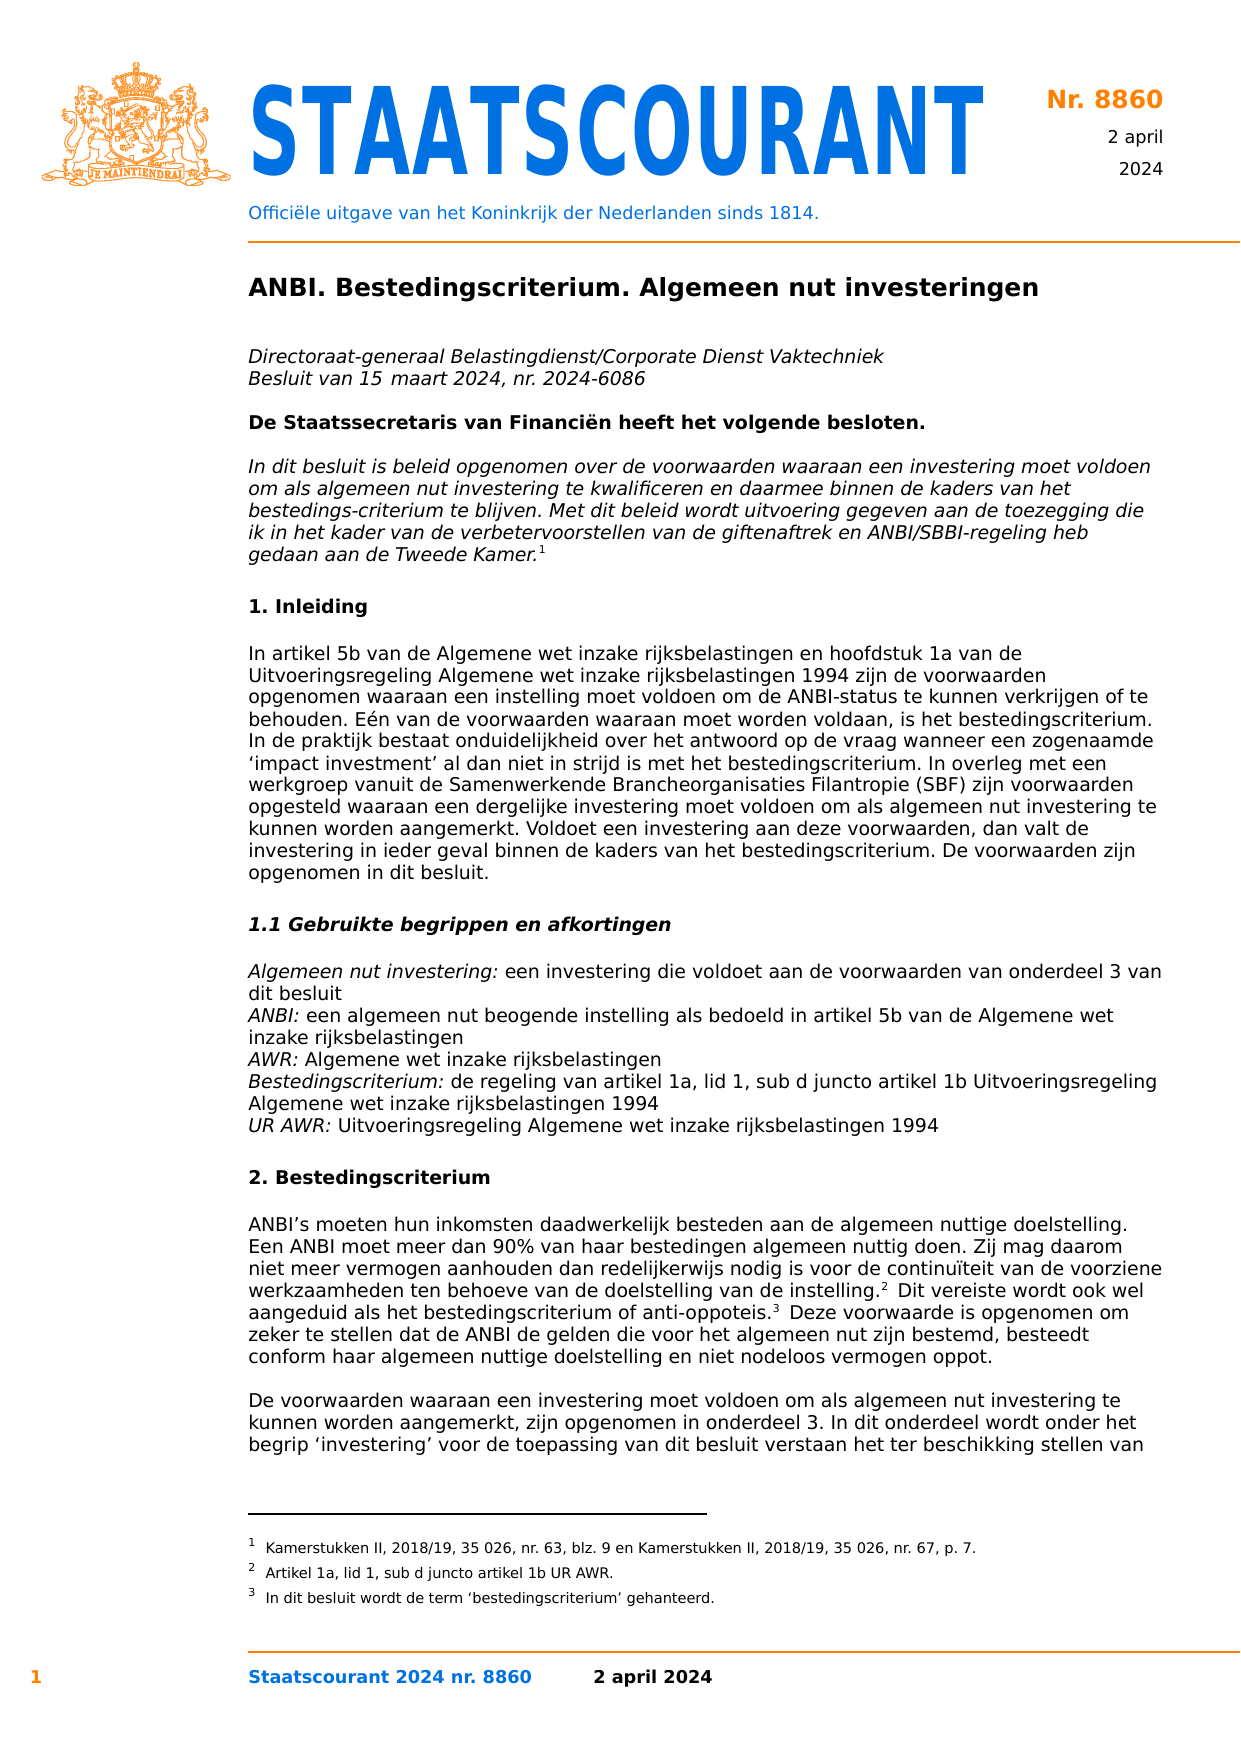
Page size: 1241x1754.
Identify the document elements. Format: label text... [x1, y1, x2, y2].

table_header [25, 62, 248, 241]
text AWR: Algemene wet inzake rijksbelastingen [248, 1049, 1163, 1071]
text In dit besluit is beleid opgenomen over de voorwaarden waaraan een investering moet voldoen om als algemeen nut investering te kwalificeren en daarmee binnen de kaders van het bestedings-criterium te blijven. Met dit beleid wordt uitvoering gegeven aan de toezegging die ik in het kader van de verbetervoorstellen van de giftenaftrek en ANBI/SBBI-regeling heb gedaan aan de Tweede Kamer. [248, 456, 1163, 566]
text ANBI: een algemeen nut beogende instelling als bedoeld in artikel 5b van de Algemene wet inzake rijksbelastingen [248, 1005, 1163, 1049]
table_cell 2024 [998, 153, 1240, 203]
table_header Nr. 8860 [998, 62, 1240, 121]
picture [41, 62, 231, 186]
text Algemeen nut investering: een investering die voldoet aan de voorwaarden van onderdeel 3 van dit besluit [248, 961, 1163, 1005]
text Bestedingscriterium: de regeling van artikel 1a, lid 1, sub d juncto artikel 1b Uitvoeringsregeling Algemene wet inzake rijksbelastingen 1994 [248, 1071, 1163, 1115]
text Artikel 1a, lid 1, sub d juncto artikel 1b UR AWR. [248, 1561, 1163, 1583]
text In dit besluit wordt de term ‘bestedingscriterium’ gehanteerd. [248, 1586, 1163, 1608]
subtitle 1. Inleiding [248, 596, 1163, 617]
text Directoraat-generaal Belastingdienst/Corporate Dienst Vaktechniek [248, 346, 1163, 368]
subtitle ANBI. Bestedingscriterium. Algemeen nut investeringen [248, 273, 1163, 302]
table_cell 2 april [998, 121, 1240, 153]
table_header STAATSCOURANT [248, 62, 998, 203]
text De voorwaarden waaraan een investering moet voldoen om als algemeen nut investering te kunnen worden aangemerkt, zijn opgenomen in onderdeel 3. In dit onderdeel wordt onder het begrip ‘investering’ voor de toepassing van dit besluit verstaan het ter beschikking stellen van [248, 1390, 1163, 1456]
text De Staatssecretaris van Financiën heeft het volgende besloten. [248, 412, 1163, 434]
subtitle 2. Bestedingscriterium [248, 1167, 1163, 1189]
text ANBI’s moeten hun inkomsten daadwerkelijk besteden aan de algemeen nuttige doelstelling. Een ANBI moet meer dan 90% van haar bestedingen algemeen nuttig doen. Zij mag daarom niet meer vermogen aanhouden dan redelijkerwijs nodig is voor de continuïteit van de voorziene werkzaamheden ten behoeve van de doelstelling van de instelling. Dit vereiste wordt ook wel aangeduid als het bestedingscriterium of anti-oppoteis. Deze voorwaarde is opgenomen om zeker te stellen dat de ANBI de gelden die voor het algemeen nut zijn bestemd, besteedt conform haar algemeen nuttige doelstelling en niet nodeloos vermogen oppot. [248, 1214, 1163, 1368]
text In artikel 5b van de Algemene wet inzake rijksbelastingen en hoofdstuk 1a van de Uitvoeringsregeling Algemene wet inzake rijksbelastingen 1994 zijn de voorwaarden opgenomen waaraan een instelling moet voldoen om de ANBI-status te kunnen verkrijgen of te behouden. Eén van de voorwaarden waaraan moet worden voldaan, is het bestedingscriterium. In de praktijk bestaat onduidelijkheid over het antwoord op de vraag wanneer een zogenaamde ‘impact investment’ al dan niet in strijd is met het bestedingscriterium. In overleg met een werkgroep vanuit de Samenwerkende Brancheorganisaties Filantropie (SBF) zijn voorwaarden opgesteld waaraan een dergelijke investering moet voldoen om als algemeen nut investering te kunnen worden aangemerkt. Voldoet een investering aan deze voorwaarden, dan valt de investering in ieder geval binnen de kaders van het bestedingscriterium. De voorwaarden zijn opgenomen in dit besluit. [248, 642, 1163, 884]
subtitle 1.1 Gebruikte begrippen en afkortingen [248, 914, 1163, 936]
text Kamerstukken II, 2018/19, 35 026, nr. 63, blz. 9 en Kamerstukken II, 2018/19, 35 026, nr. 67, p. 7. [248, 1536, 1163, 1558]
table_cell Officiële uitgave van het Koninkrijk der Nederlanden sinds 1814. [248, 203, 1240, 241]
text UR AWR: Uitvoeringsregeling Algemene wet inzake rijksbelastingen 1994 [248, 1115, 1163, 1137]
text Besluit van 15 maart 2024, nr. 2024-6086 [248, 368, 1163, 390]
